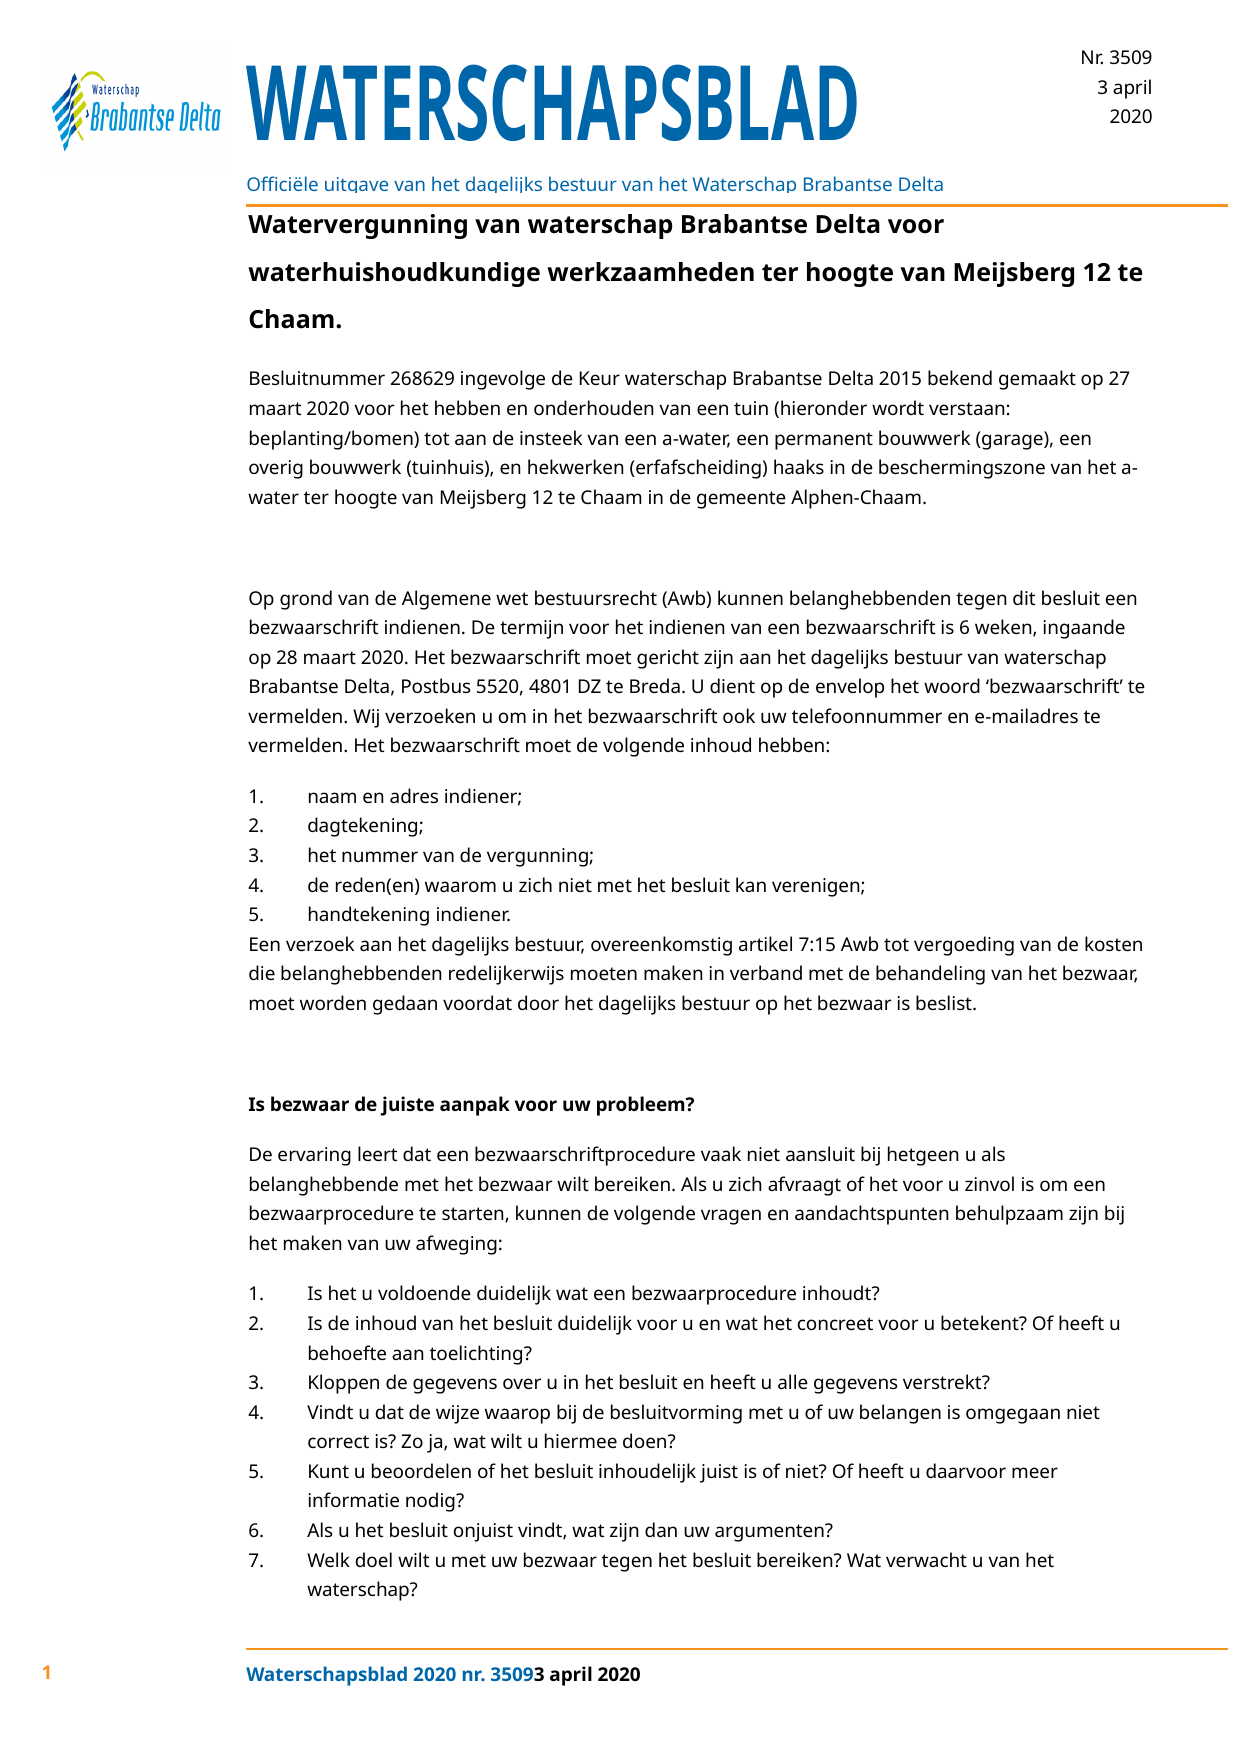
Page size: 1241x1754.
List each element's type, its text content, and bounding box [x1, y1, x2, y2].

list naam en adres indiener; [248, 783, 1152, 809]
list handtekening indiener. [248, 901, 1152, 927]
list Kloppen de gegevens over u in het besluit en heeft u alle gegevens verstrekt? [248, 1369, 1152, 1395]
list Vindt u dat de wijze waarop bij de besluitvorming met u of uw belangen is omgegaan niet correct is? Zo ja, wat wilt u hiermee doen? [248, 1399, 1152, 1454]
list Als u het besluit onjuist vindt, wat zijn dan uw argumenten? [248, 1517, 1152, 1543]
list Kunt u beoordelen of het besluit inhoudelijk juist is of niet? Of heeft u daarvoor meer informatie nodig? [248, 1458, 1152, 1513]
list Welk doel wilt u met uw bezwaar tegen het besluit bereiken? Wat verwacht u van het waterschap? [248, 1547, 1152, 1602]
picture [41, 47, 231, 172]
text De ervaring leert dat een bezwaarschriftprocedure vaak niet aansluit bij hetgeen u als belanghebbende met het bezwaar wilt bereiken. Als u zich afvraagt of het voor u zinvol is om een bezwaarprocedure te starten, kunnen de volgende vragen en aandachtspunten behulpzaam zijn bij het maken van uw afweging: [248, 1141, 1152, 1256]
text Op grond van de Algemene wet bestuursrecht (Awb) kunnen belanghebbenden tegen dit besluit een bezwaarschrift indienen. De termijn voor het indienen van een bezwaarschrift is 6 weken, ingaande op 28 maart 2020. Het bezwaarschrift moet gericht zijn aan het dagelijks bestuur van waterschap Brabantse Delta, Postbus 5520, 4801 DZ te Breda. U dient op de envelop het woord ‘bezwaarschrift’ te vermelden. Wij verzoeken u om in het bezwaarschrift ook uw telefoonnummer en e‑mailadres te vermelden. Het bezwaarschrift moet de volgende inhoud hebben: [248, 585, 1152, 758]
list de reden(en) waarom u zich niet met het besluit kan verenigen; [248, 872, 1152, 897]
list Is de inhoud van het besluit duidelijk voor u en wat het concreet voor u betekent? Of heeft u behoefte aan toelichting? [248, 1310, 1152, 1365]
text Besluitnummer 268629 ingevolge de Keur waterschap Brabantse Delta 2015 bekend gemaakt op 27 maart 2020 voor het hebben en onderhouden van een tuin (hieronder wordt verstaan: beplanting/bomen) tot aan de insteek van een a-water, een permanent bouwwerk (garage), een overig bouwwerk (tuinhuis), en hekwerken (erfafscheiding) haaks in de beschermingszone van het a-water ter hoogte van Meijsberg 12 te Chaam in de gemeente Alphen-Chaam. [248, 366, 1152, 509]
text Watervergunning van waterschap Brabantse Delta voor waterhuishoudkundige werkzaamheden ter hoogte van Meijsberg 12 te Chaam. [248, 207, 1152, 336]
text Is bezwaar de juiste aanpak voor uw probleem? [248, 1091, 1152, 1117]
text Een verzoek aan het dagelijks bestuur, overeenkomstig artikel 7:15 Awb tot vergoeding van de kosten die belanghebbenden redelijkerwijs moeten maken in verband met de behandeling van het bezwaar, moet worden gedaan voordat door het dagelijks bestuur op het bezwaar is beslist. [248, 931, 1152, 1016]
list Is het u voldoende duidelijk wat een bezwaarprocedure inhoudt? [248, 1281, 1152, 1306]
list dagtekening; [248, 813, 1152, 838]
list het nummer van de vergunning; [248, 842, 1152, 868]
